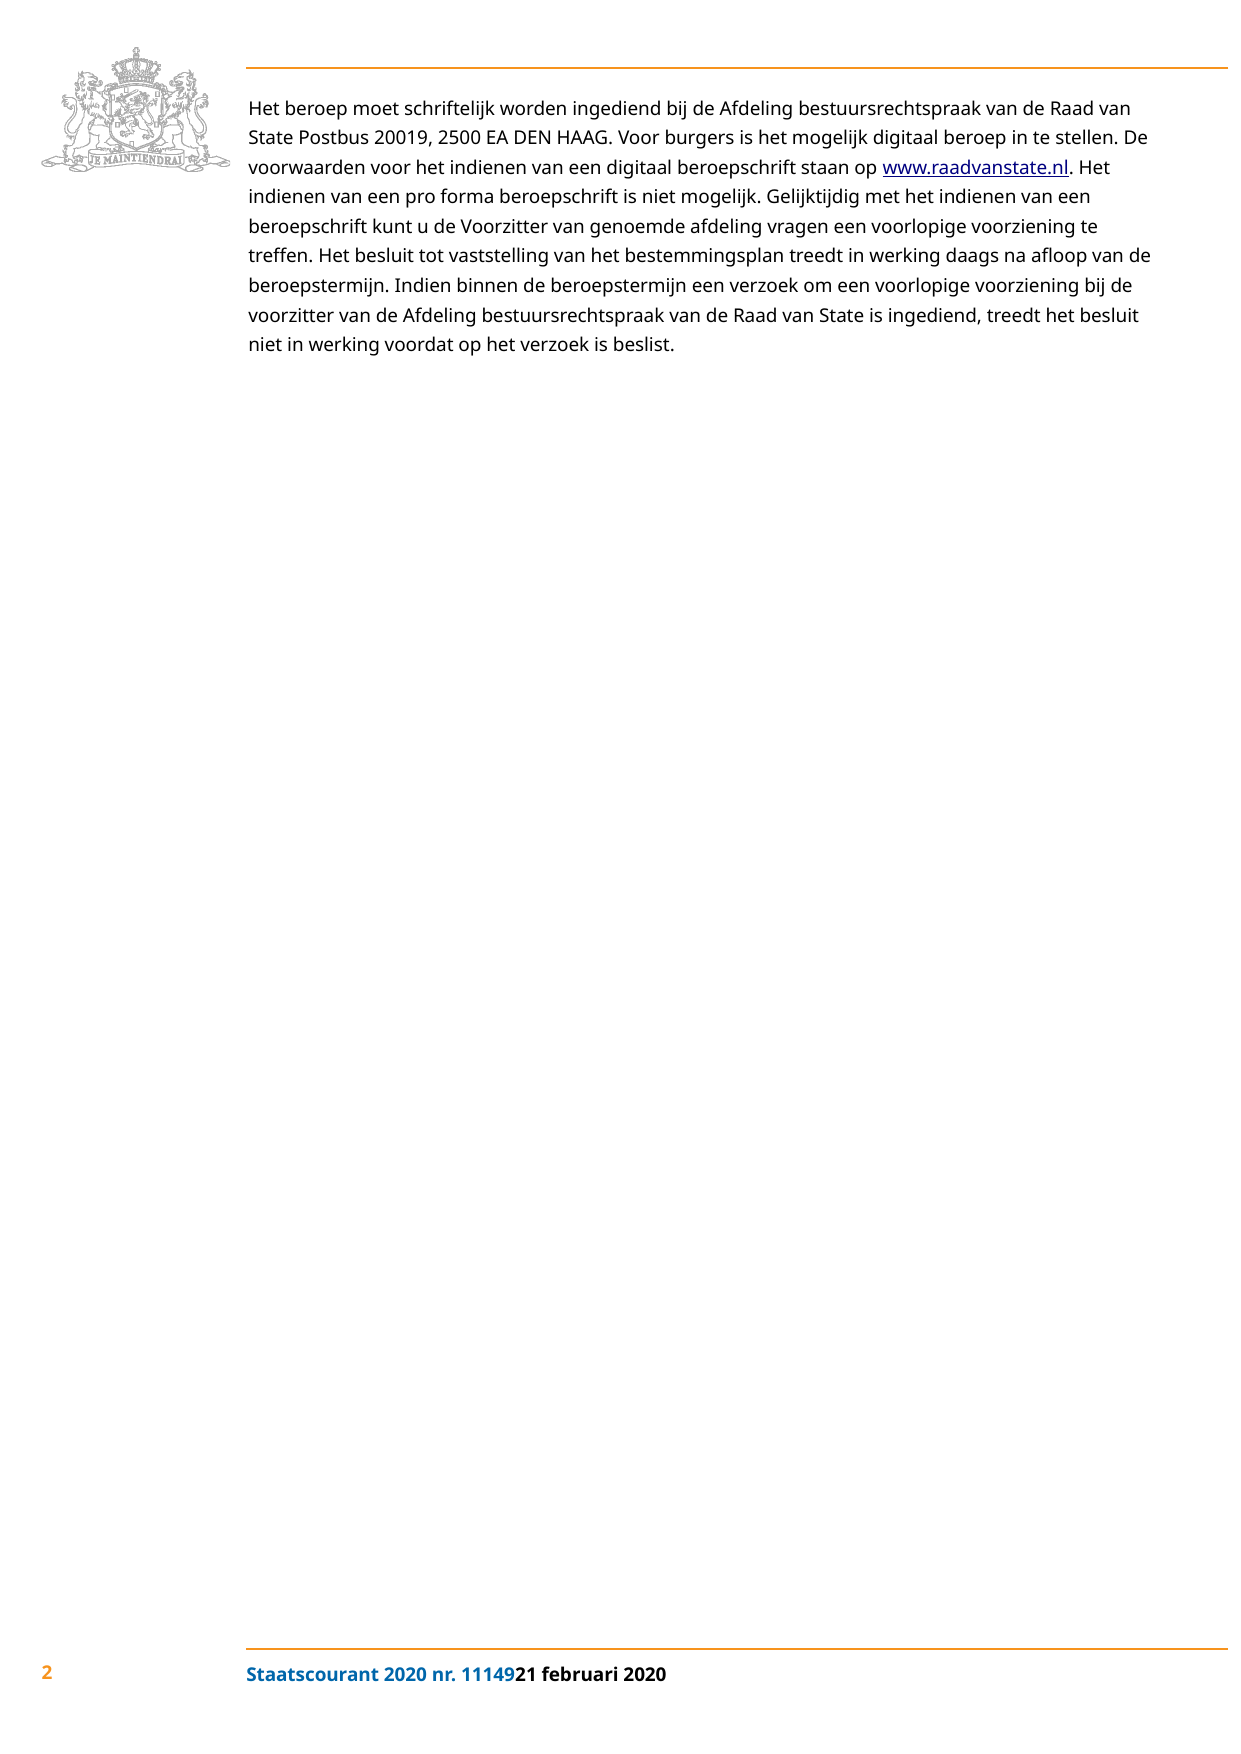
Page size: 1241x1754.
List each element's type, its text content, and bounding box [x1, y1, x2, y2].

picture [41, 47, 231, 172]
text Het beroep moet schriftelijk worden ingediend bij de Afdeling bestuursrechtspraak van de Raad van State Postbus 20019, 2500 EA DEN HAAG. Voor burgers is het mogelijk digitaal beroep in te stellen. De voorwaarden voor het indienen van een digitaal beroepschrift staan op www.raadvanstate.nl. Het indienen van een pro forma beroepschrift is niet mogelijk. Gelijktijdig met het indienen van een beroepschrift kunt u de Voorzitter van genoemde afdeling vragen een voorlopige voorziening te treffen. Het besluit tot vaststelling van het bestemmingsplan treedt in werking daags na afloop van de beroepstermijn. Indien binnen de beroepstermijn een verzoek om een voorlopige voorziening bij de voorzitter van de Afdeling bestuursrechtspraak van de Raad van State is ingediend, treedt het besluit niet in werking voordat op het verzoek is beslist. [248, 95, 1152, 357]
